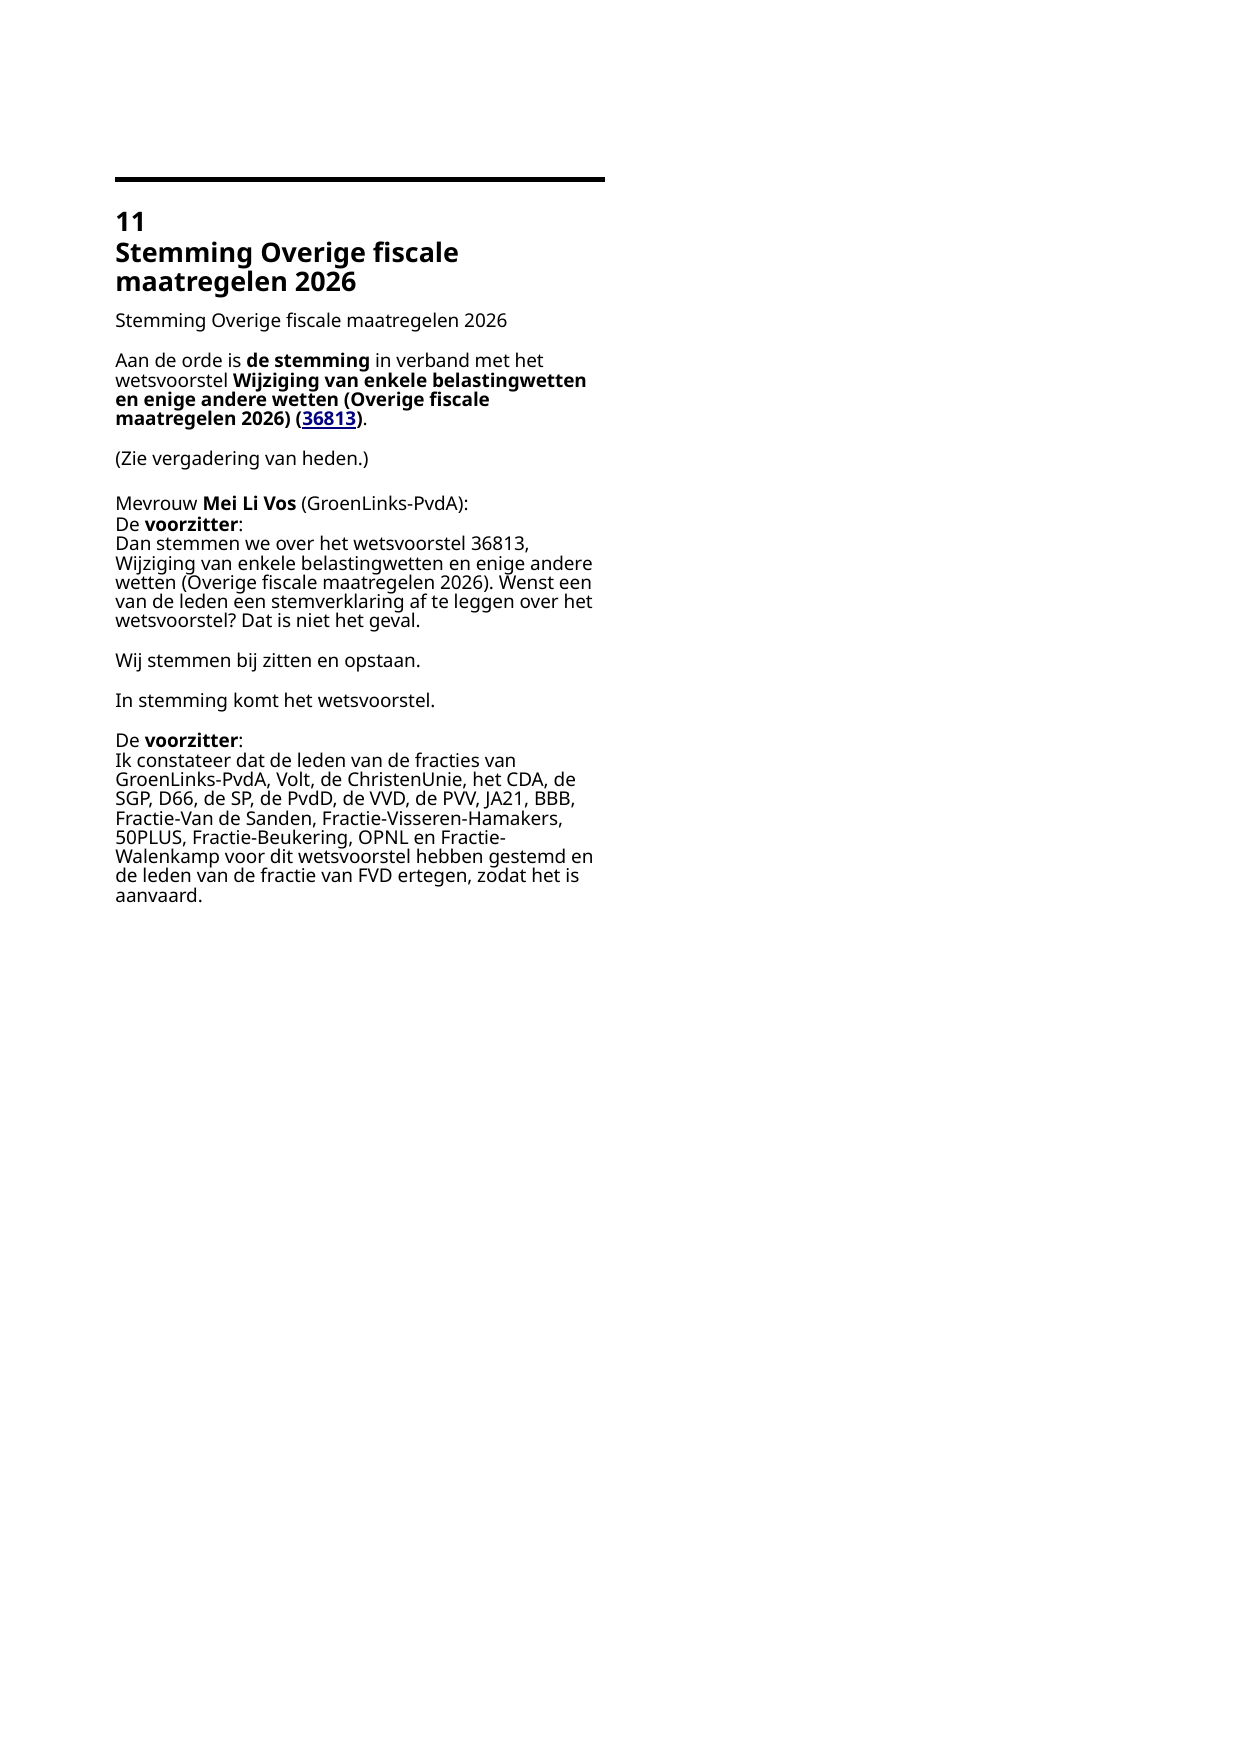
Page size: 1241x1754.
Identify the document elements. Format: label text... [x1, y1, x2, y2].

text Mevrouw Mei Li Vos (GroenLinks-PvdA): [115, 490, 605, 516]
text Ik constateer dat de leden van de fracties van GroenLinks-PvdA, Volt, de ChristenUnie, het CDA, de SGP, D66, de SP, de PvdD, de VVD, de PVV, JA21, BBB, Fractie-Van de Sanden, Fractie-Visseren-Hamakers, 50PLUS, Fractie-Beukering, OPNL en Fractie-Walenkamp voor dit wetsvoorstel hebben gestemd en de leden van de fractie van FVD ertegen, zodat het is aanvaard. [115, 752, 605, 906]
text Aan de orde is de stemming in verband met het wetsvoorstel Wijziging van enkele belastingwetten en enige andere wetten (Overige fiscale maatregelen 2026) (36813). [115, 352, 605, 429]
text De voorzitter: [115, 732, 605, 752]
text Stemming Overige fiscale maatregelen 2026 [115, 239, 605, 312]
text (Zie vergadering van heden.) [115, 450, 605, 469]
text Stemming Overige fiscale maatregelen 2026 [115, 312, 605, 332]
text Dan stemmen we over het wetsvoorstel 36813, Wijziging van enkele belastingwetten en enige andere wetten (Overige fiscale maatregelen 2026). Wenst een van de leden een stemverklaring af te leggen over het wetsvoorstel? Dat is niet het geval. [115, 535, 605, 632]
text Wij stemmen bij zitten en opstaan. [115, 652, 605, 672]
text 11 [115, 203, 605, 239]
text In stemming komt het wetsvoorstel. [115, 692, 605, 712]
text De voorzitter: [115, 516, 605, 535]
